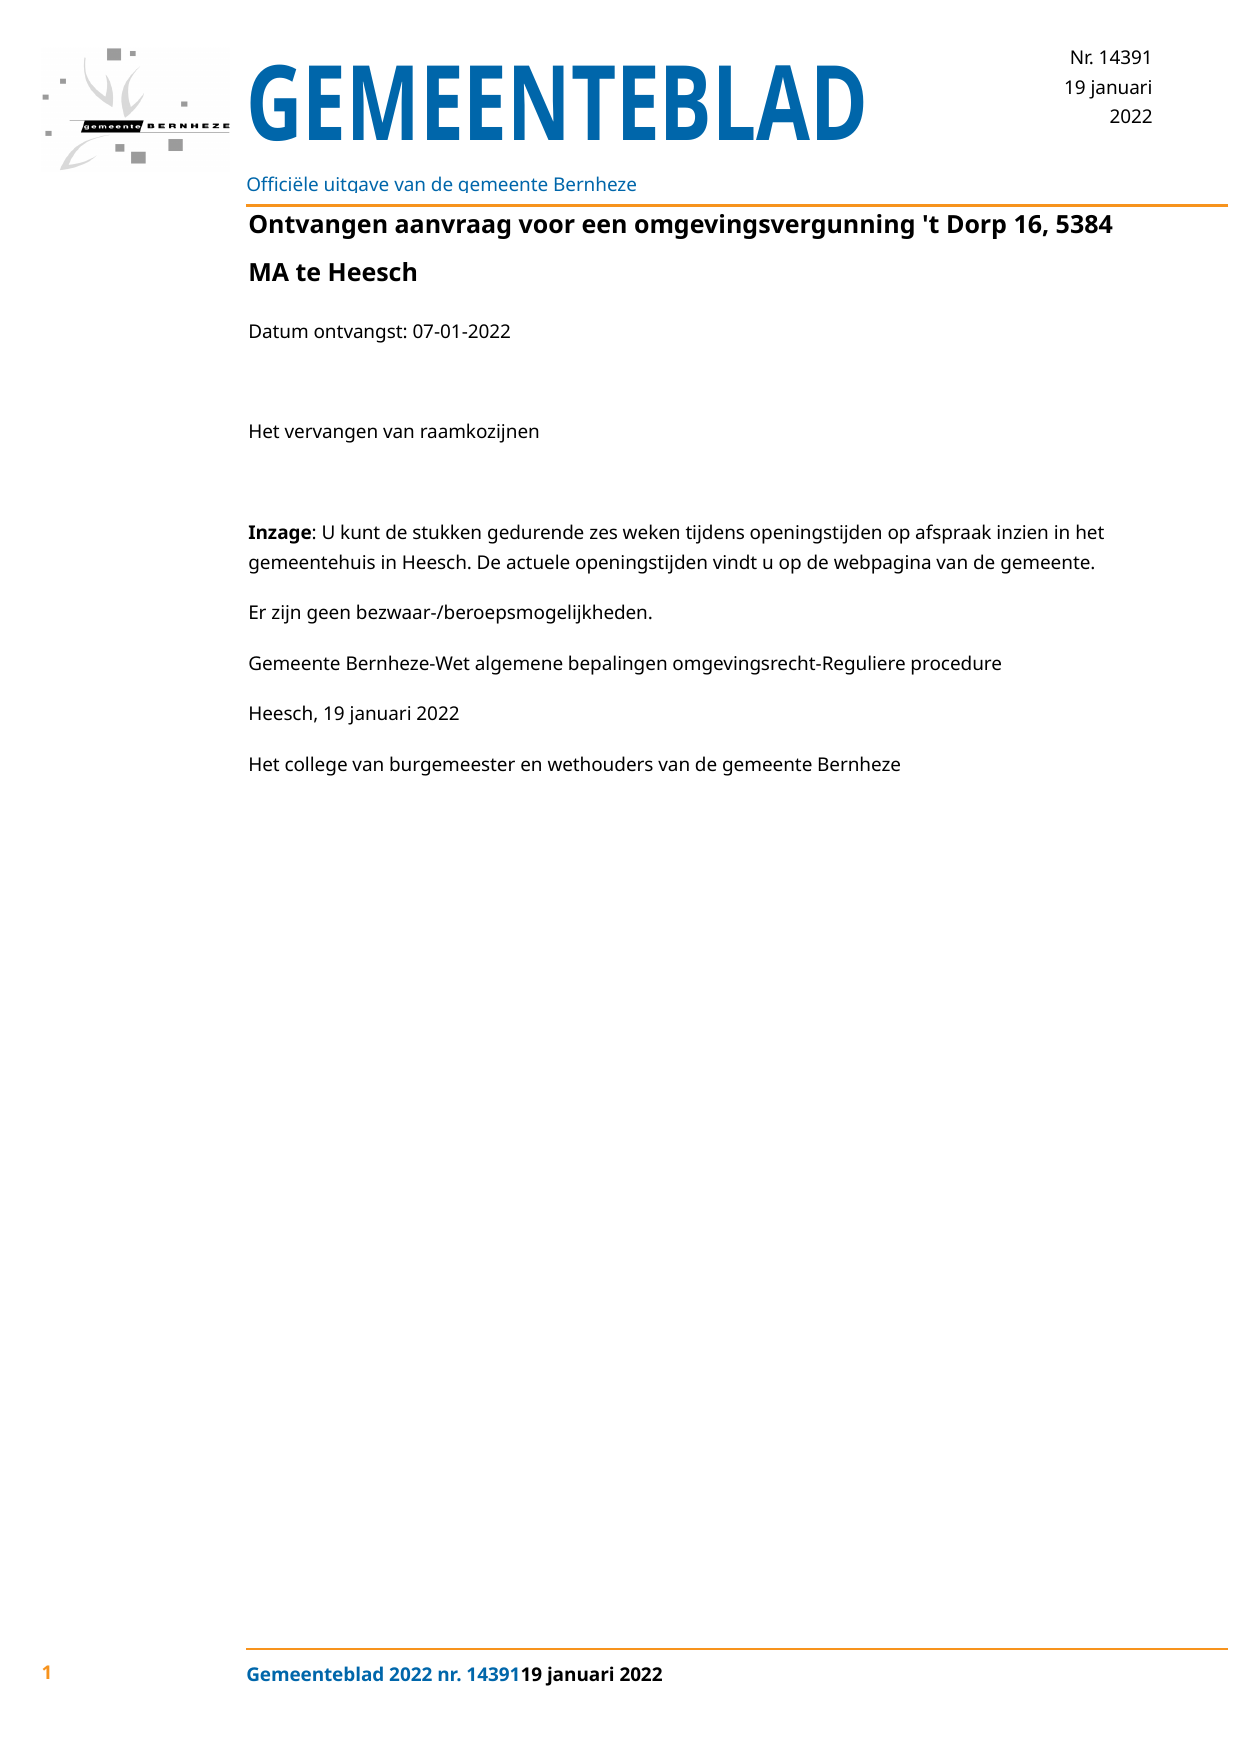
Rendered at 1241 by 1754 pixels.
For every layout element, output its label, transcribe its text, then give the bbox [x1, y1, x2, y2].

text Ontvangen aanvraag voor een omgevingsvergunning 't Dorp 16, 5384 MA te Heesch [248, 207, 1152, 288]
text Het college van burgemeester en wethouders van de gemeente Bernheze [248, 751, 1152, 777]
text Gemeente Bernheze-Wet algemene bepalingen omgevingsrecht-Reguliere procedure [248, 650, 1152, 676]
text Het vervangen van raamkozijnen [248, 419, 1152, 444]
text Datum ontvangst: 07-01-2022 [248, 318, 1152, 344]
picture [41, 47, 231, 172]
text Er zijn geen bezwaar-/beroepsmogelijkheden. [248, 599, 1152, 625]
text Inzage: U kunt de stukken gedurende zes weken tijdens openingstijden op afspraak inzien in het gemeentehuis in Heesch. De actuele openingstijden vindt u op de webpagina van de gemeente. [248, 519, 1152, 575]
text Heesch, 19 januari 2022 [248, 700, 1152, 726]
